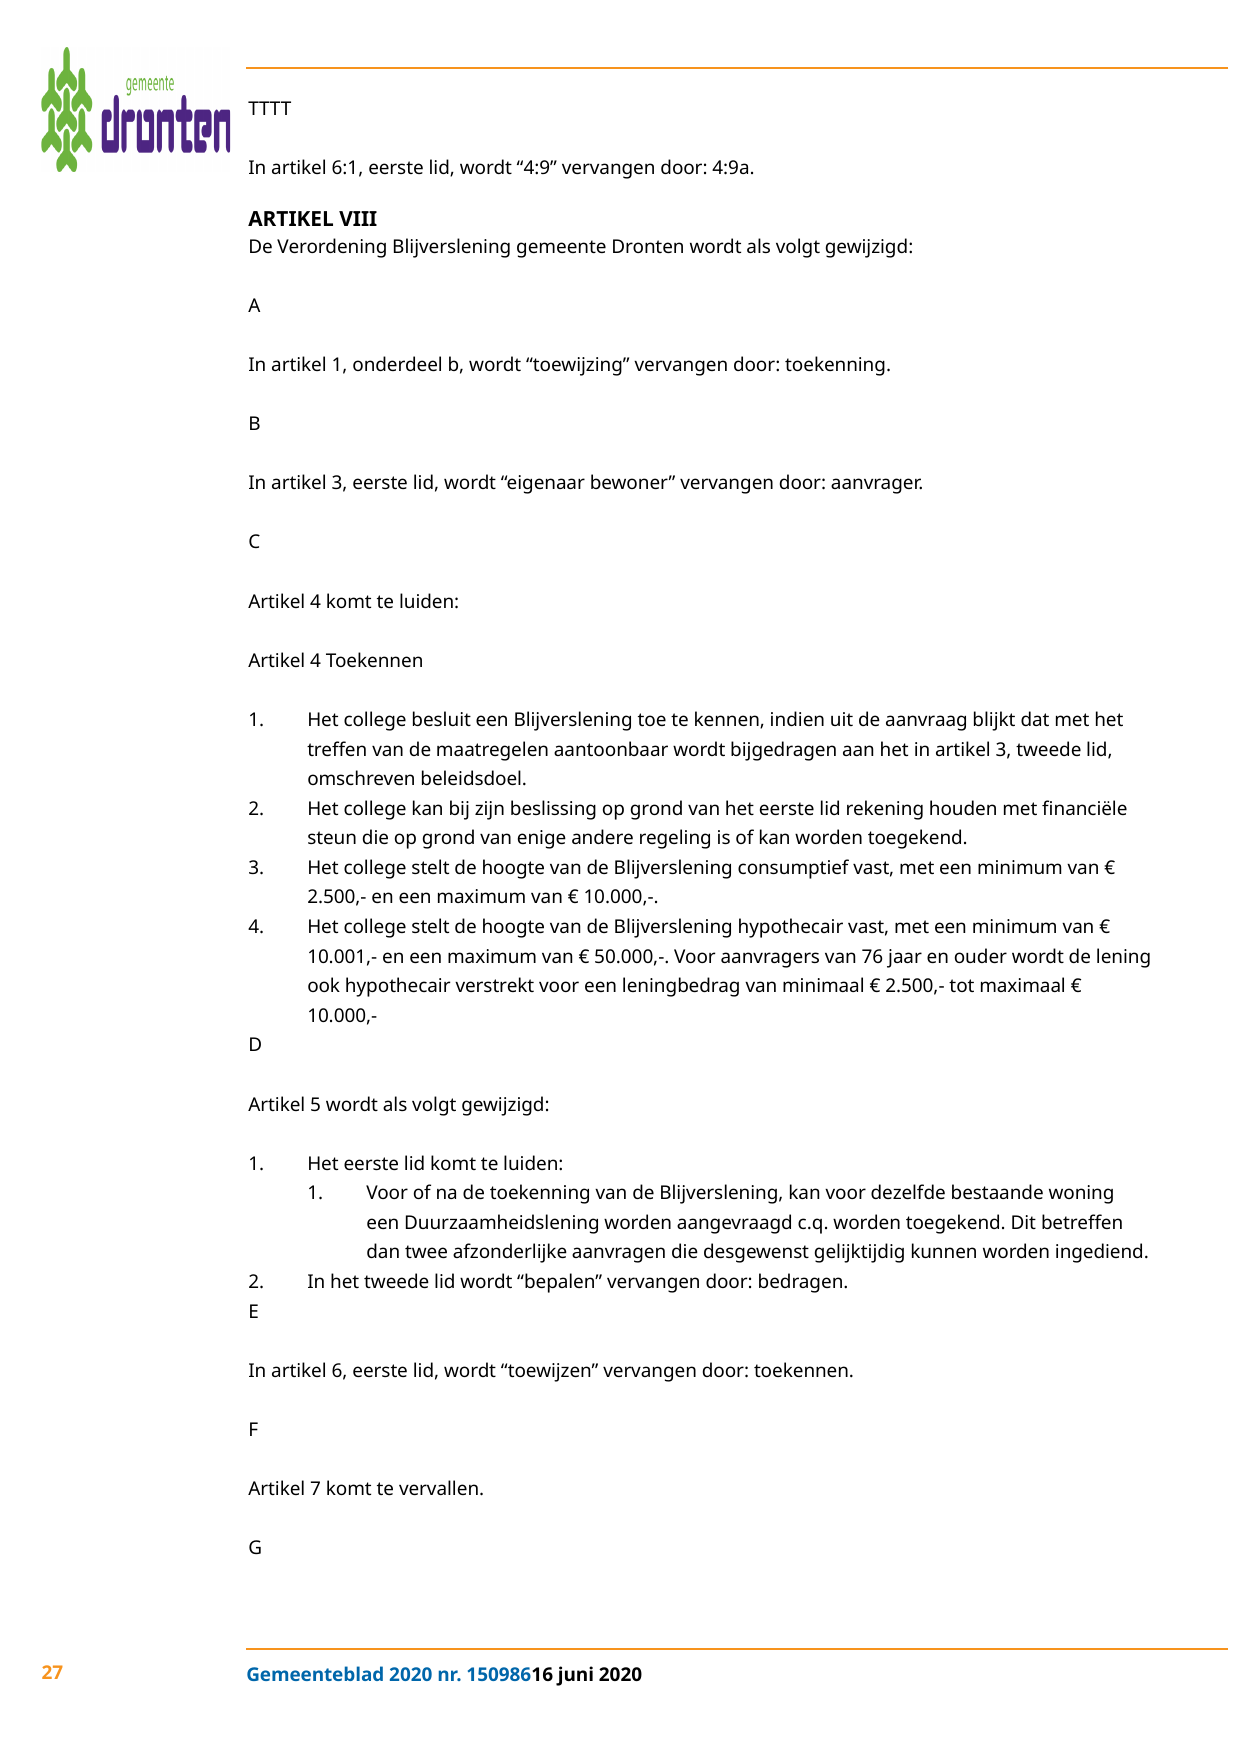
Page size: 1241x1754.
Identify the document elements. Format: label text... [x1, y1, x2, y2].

picture [41, 47, 231, 172]
text ARTIKEL VIII [248, 204, 1152, 233]
list In het tweede lid wordt “bepalen” vervangen door: bedragen. [248, 1268, 1152, 1294]
list Het college besluit een Blijverslening toe te kennen, indien uit de aanvraag blijkt dat met het treffen van de maatregelen aantoonbaar wordt bijgedragen aan het in artikel 3, tweede lid, omschreven beleidsdoel. [248, 706, 1152, 791]
text C [248, 529, 1152, 554]
text Artikel 4 komt te luiden: [248, 588, 1152, 613]
text In artikel 6:1, eerste lid, wordt “4:9” vervangen door: 4:9a. [248, 154, 1152, 180]
text G [248, 1534, 1152, 1560]
list Het college stelt de hoogte van de Blijverslening consumptief vast, met een minimum van € 2.500,- en een maximum van € 10.000,-. [248, 854, 1152, 909]
list Het college kan bij zijn beslissing op grond van het eerste lid rekening houden met financiële steun die op grond van enige andere regeling is of kan worden toegekend. [248, 795, 1152, 850]
text E [248, 1298, 1152, 1323]
text Artikel 4 Toekennen [248, 647, 1152, 673]
text De Verordening Blijverslening gemeente Dronten wordt als volgt gewijzigd: [248, 233, 1152, 258]
list Het eerste lid komt te luiden: [248, 1150, 1152, 1176]
text In artikel 3, eerste lid, wordt “eigenaar bewoner” vervangen door: aanvrager. [248, 469, 1152, 495]
list Voor of na de toekenning van de Blijverslening, kan voor dezelfde bestaande woning een Duurzaamheidslening worden aangevraagd c.q. worden toegekend. Dit betreffen dan twee afzonderlijke aanvragen die desgewenst gelijktijdig kunnen worden ingediend. [307, 1179, 1152, 1264]
list Het college stelt de hoogte van de Blijverslening hypothecair vast, met een minimum van € 10.001,- en een maximum van € 50.000,-. Voor aanvragers van 76 jaar en ouder wordt de lening ook hypothecair verstrekt voor een leningbedrag van minimaal € 2.500,- tot maximaal € 10.000,- [248, 913, 1152, 1028]
text Artikel 7 komt te vervallen. [248, 1475, 1152, 1501]
text TTTT [248, 95, 1152, 121]
text In artikel 6, eerste lid, wordt “toewijzen” vervangen door: toekennen. [248, 1357, 1152, 1383]
text B [248, 410, 1152, 436]
text Artikel 5 wordt als volgt gewijzigd: [248, 1091, 1152, 1116]
text D [248, 1032, 1152, 1057]
text A [248, 292, 1152, 318]
text F [248, 1416, 1152, 1442]
text In artikel 1, onderdeel b, wordt “toewijzing” vervangen door: toekenning. [248, 351, 1152, 377]
